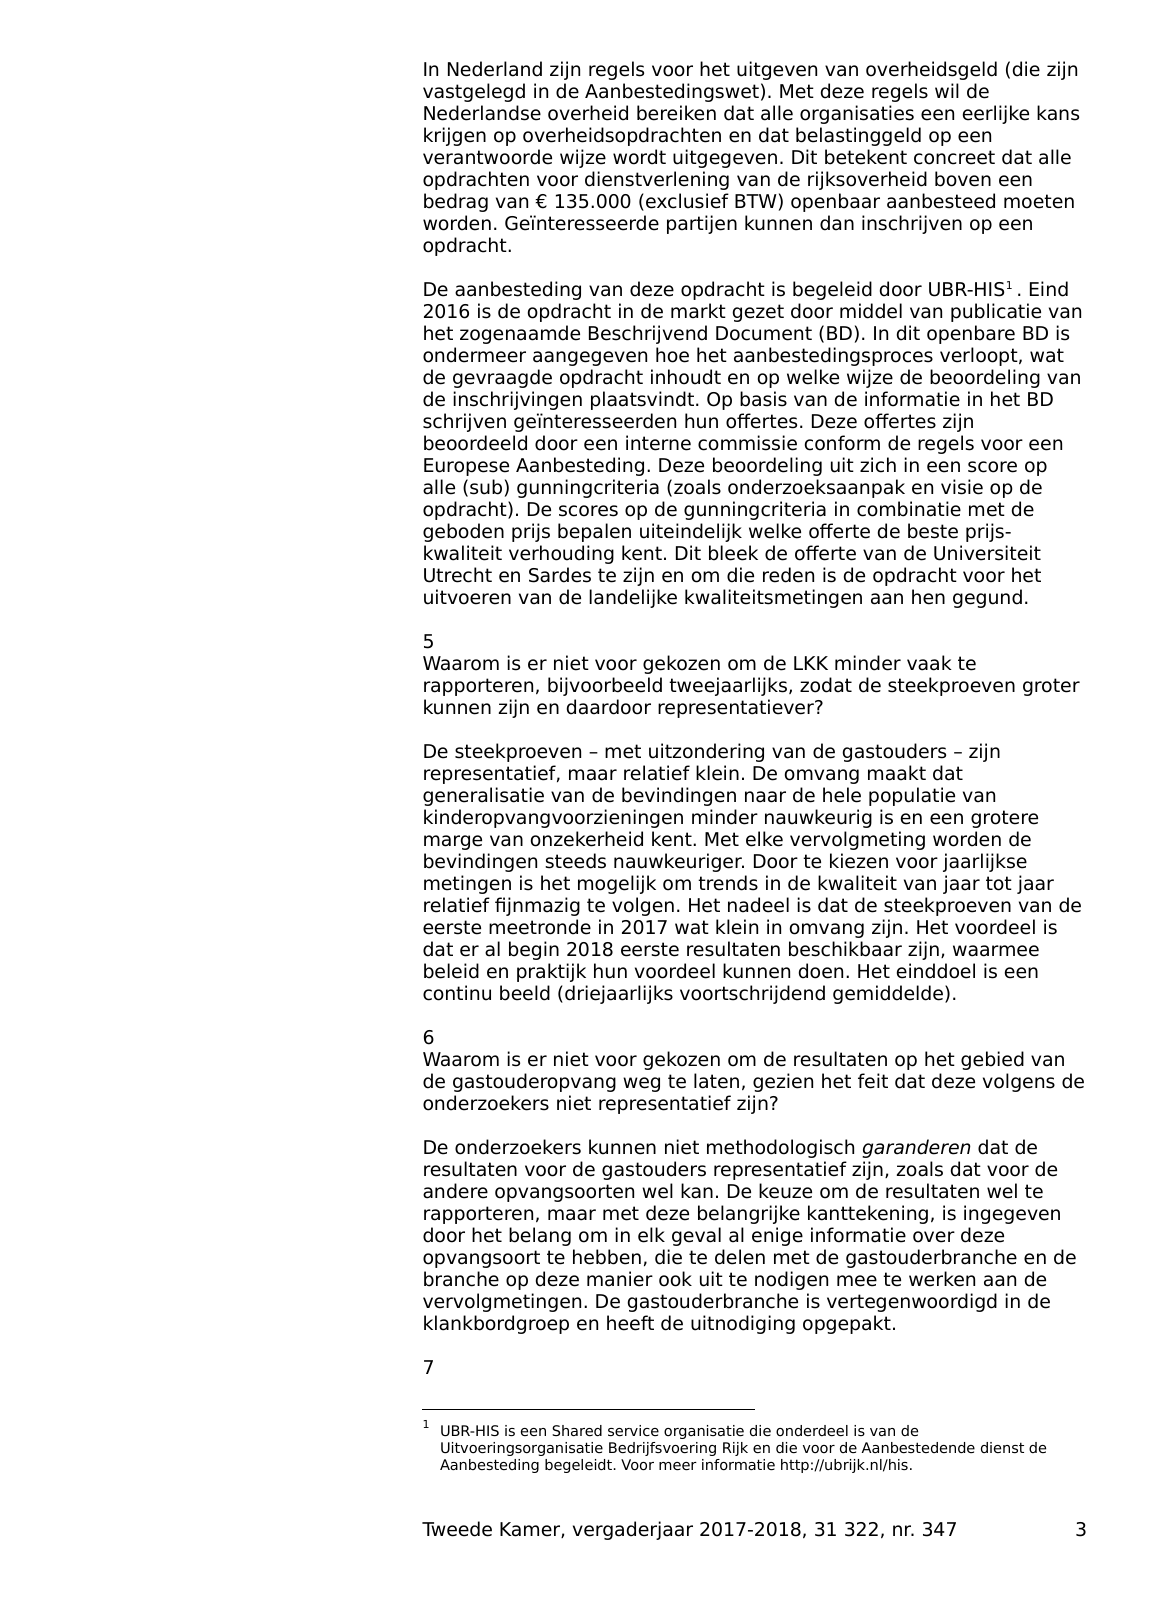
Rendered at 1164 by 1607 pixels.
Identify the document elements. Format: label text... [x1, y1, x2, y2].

text De aanbesteding van deze opdracht is begeleid door UBR-HIS. Eind 2016 is de opdracht in de markt gezet door middel van publicatie van het zogenaamde Beschrijvend Document (BD). In dit openbare BD is ondermeer aangegeven hoe het aanbestedingsproces verloopt, wat de gevraagde opdracht inhoudt en op welke wijze de beoordeling van de inschrijvingen plaatsvindt. Op basis van de informatie in het BD schrijven geïnteresseerden hun offertes. Deze offertes zijn beoordeeld door een interne commissie conform de regels voor een Europese Aanbesteding. Deze beoordeling uit zich in een score op alle (sub) gunningcriteria (zoals onderzoeksaanpak en visie op de opdracht). De scores op de gunningcriteria in combinatie met de geboden prijs bepalen uiteindelijk welke offerte de beste prijs-kwaliteit verhouding kent. Dit bleek de offerte van de Universiteit Utrecht en Sardes te zijn en om die reden is de opdracht voor het uitvoeren van de landelijke kwaliteitsmetingen aan hen gegund. [422, 279, 1087, 609]
text Waarom is er niet voor gekozen om de LKK minder vaak te rapporteren, bijvoorbeeld tweejaarlijks, zodat de steekproeven groter kunnen zijn en daardoor representatiever? [422, 653, 1087, 719]
text 5 [422, 631, 1087, 653]
text 7 [422, 1357, 1087, 1379]
text De onderzoekers kunnen niet methodologisch garanderen dat de resultaten voor de gastouders representatief zijn, zoals dat voor de andere opvangsoorten wel kan. De keuze om de resultaten wel te rapporteren, maar met deze belangrijke kanttekening, is ingegeven door het belang om in elk geval al enige informatie over deze opvangsoort te hebben, die te delen met de gastouderbranche en de branche op deze manier ook uit te nodigen mee te werken aan de vervolgmetingen. De gastouderbranche is vertegenwoordigd in de klankbordgroep en heeft de uitnodiging opgepakt. [422, 1137, 1087, 1335]
text De steekproeven – met uitzondering van de gastouders – zijn representatief, maar relatief klein. De omvang maakt dat generalisatie van de bevindingen naar de hele populatie van kinderopvangvoorzieningen minder nauwkeurig is en een grotere marge van onzekerheid kent. Met elke vervolgmeting worden de bevindingen steeds nauwkeuriger. Door te kiezen voor jaarlijkse metingen is het mogelijk om trends in de kwaliteit van jaar tot jaar relatief fijnmazig te volgen. Het nadeel is dat de steekproeven van de eerste meetronde in 2017 wat klein in omvang zijn. Het voordeel is dat er al begin 2018 eerste resultaten beschikbaar zijn, waarmee beleid en praktijk hun voordeel kunnen doen. Het einddoel is een continu beeld (driejaarlijks voortschrijdend gemiddelde). [422, 741, 1087, 1005]
text 6 [422, 1027, 1087, 1049]
text In Nederland zijn regels voor het uitgeven van overheidsgeld (die zijn vastgelegd in de Aanbestedingswet). Met deze regels wil de Nederlandse overheid bereiken dat alle organisaties een eerlijke kans krijgen op overheidsopdrachten en dat belastinggeld op een verantwoorde wijze wordt uitgegeven. Dit betekent concreet dat alle opdrachten voor dienstverlening van de rijksoverheid boven een bedrag van € 135.000 (exclusief BTW) openbaar aanbesteed moeten worden. Geïnteresseerde partijen kunnen dan inschrijven op een opdracht. [422, 59, 1087, 257]
text UBR-HIS is een Shared service organisatie die onderdeel is van de Uitvoeringsorganisatie Bedrijfsvoering Rijk en die voor de Aanbestedende dienst de Aanbesteding begeleidt. Voor meer informatie http://ubrijk.nl/his. [422, 1418, 1087, 1474]
text Waarom is er niet voor gekozen om de resultaten op het gebied van de gastouderopvang weg te laten, gezien het feit dat deze volgens de onderzoekers niet representatief zijn? [422, 1049, 1087, 1115]
